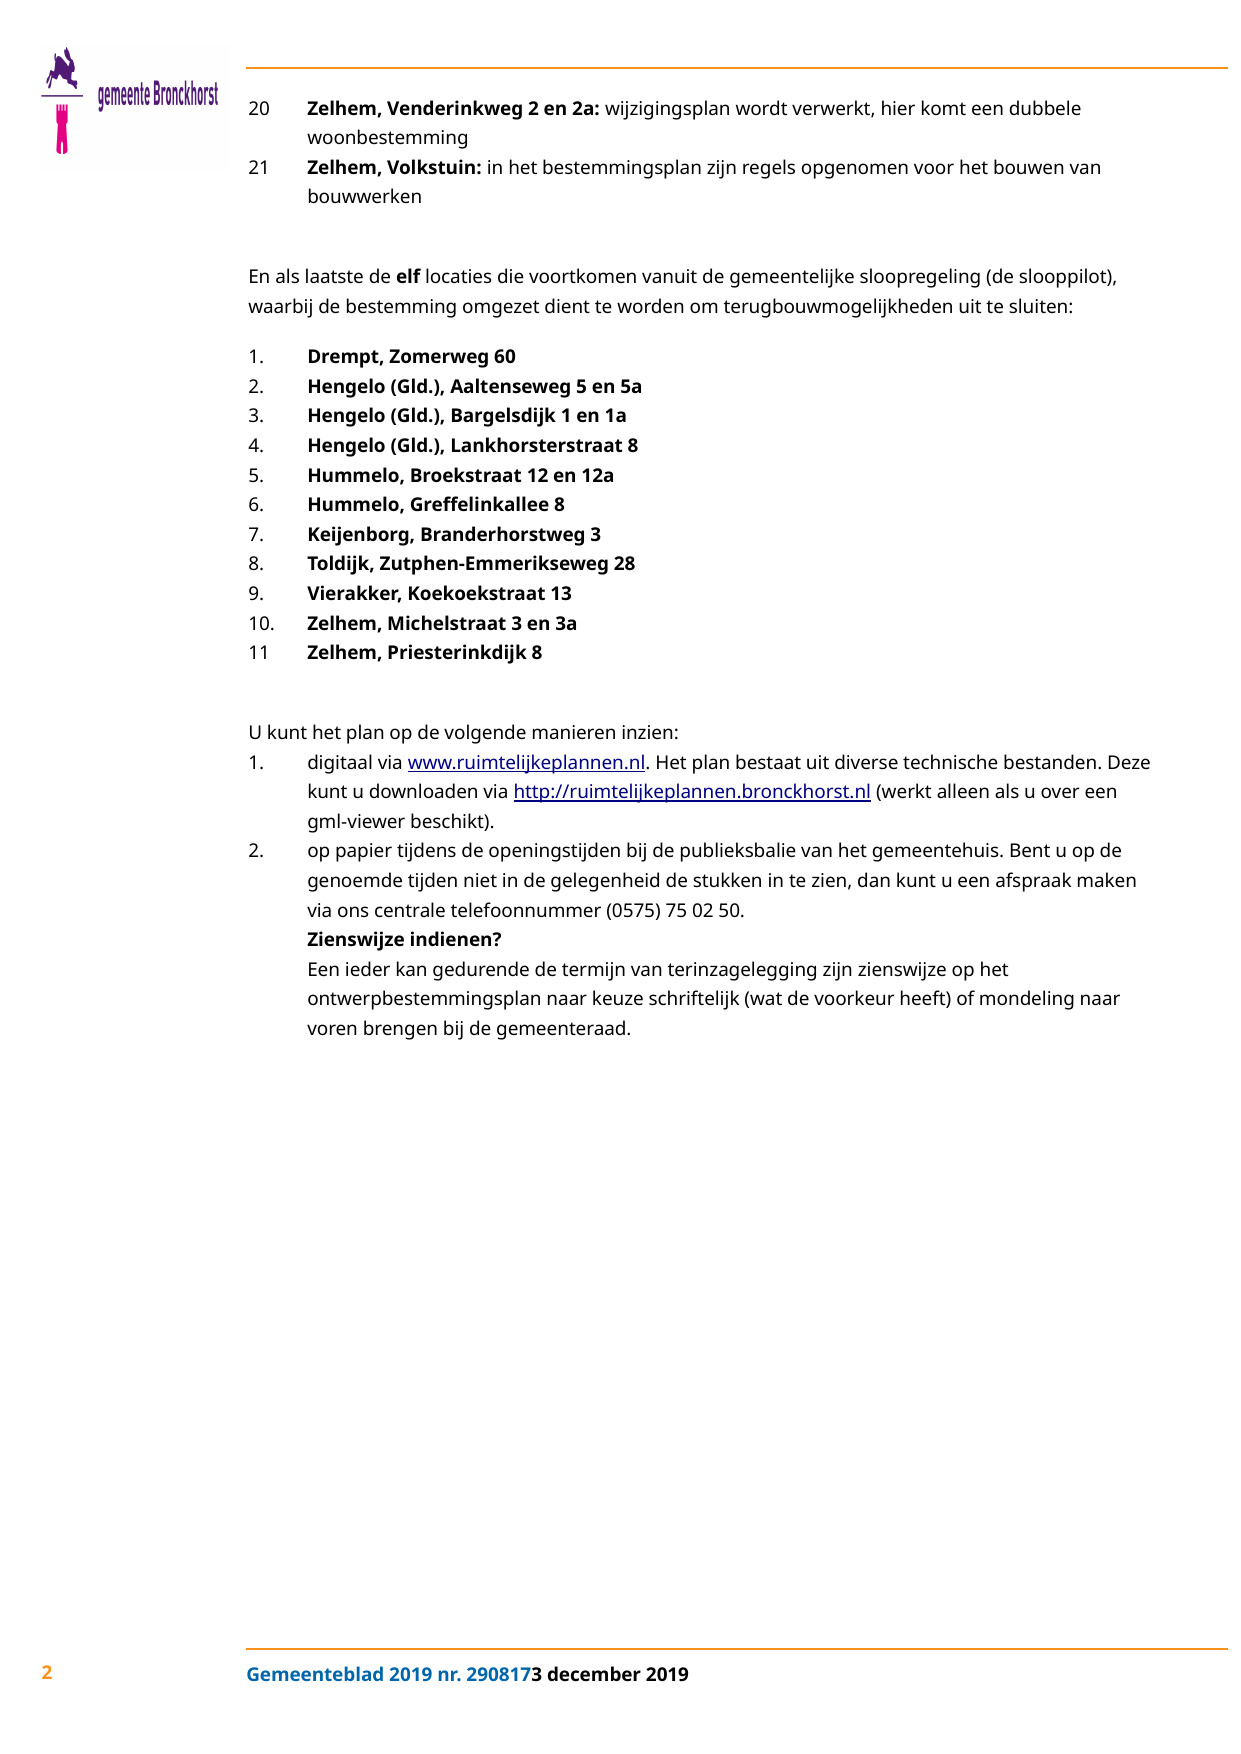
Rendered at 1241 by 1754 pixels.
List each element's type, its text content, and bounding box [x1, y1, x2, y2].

list digitaal via www.ruimtelijkeplannen.nl. Het plan bestaat uit diverse technische bestanden. Deze kunt u downloaden via http://ruimtelijkeplannen.bronckhorst.nl (werkt alleen als u over een gml-viewer beschikt). [248, 749, 1152, 834]
list Een ieder kan gedurende de termijn van terinzagelegging zijn zienswijze op het ontwerpbestemmingsplan naar keuze schriftelijk (wat de voorkeur heeft) of mondeling naar voren brengen bij de gemeenteraad. [248, 956, 1152, 1041]
list Drempt, Zomerweg 60 [248, 343, 1152, 369]
list Keijenborg, Branderhorstweg 3 [248, 521, 1152, 547]
list Zelhem, Volkstuin: in het bestemmingsplan zijn regels opgenomen voor het bouwen van bouwwerken [248, 154, 1152, 209]
list Zienswijze indienen? [248, 926, 1152, 952]
list Hengelo (Gld.), Bargelsdijk 1 en 1a [248, 403, 1152, 428]
list Toldijk, Zutphen-Emmerikseweg 28 [248, 551, 1152, 576]
list Zelhem, Venderinkweg 2 en 2a: wijzigingsplan wordt verwerkt, hier komt een dubbele woonbestemming [248, 95, 1152, 150]
text U kunt het plan op de volgende manieren inzien: [248, 719, 1152, 745]
list Hengelo (Gld.), Aaltenseweg 5 en 5a [248, 373, 1152, 399]
list Zelhem, Michelstraat 3 en 3a [248, 610, 1152, 636]
list Zelhem, Priesterinkdijk 8 [248, 639, 1152, 665]
list Hengelo (Gld.), Lankhorsterstraat 8 [248, 432, 1152, 458]
list Vierakker, Koekoekstraat 13 [248, 580, 1152, 606]
text En als laatste de elf locaties die voortkomen vanuit de gemeentelijke sloopregeling (de slooppilot), waarbij de bestemming omgezet dient te worden om terugbouwmogelijkheden uit te sluiten: [248, 263, 1152, 319]
list Hummelo, Greffelinkallee 8 [248, 491, 1152, 517]
picture [41, 47, 231, 172]
list op papier tijdens de openingstijden bij de publieksbalie van het gemeentehuis. Bent u op de genoemde tijden niet in de gelegenheid de stukken in te zien, dan kunt u een afspraak maken via ons centrale telefoonnummer (0575) 75 02 50. [248, 838, 1152, 923]
list Hummelo, Broekstraat 12 en 12a [248, 462, 1152, 488]
